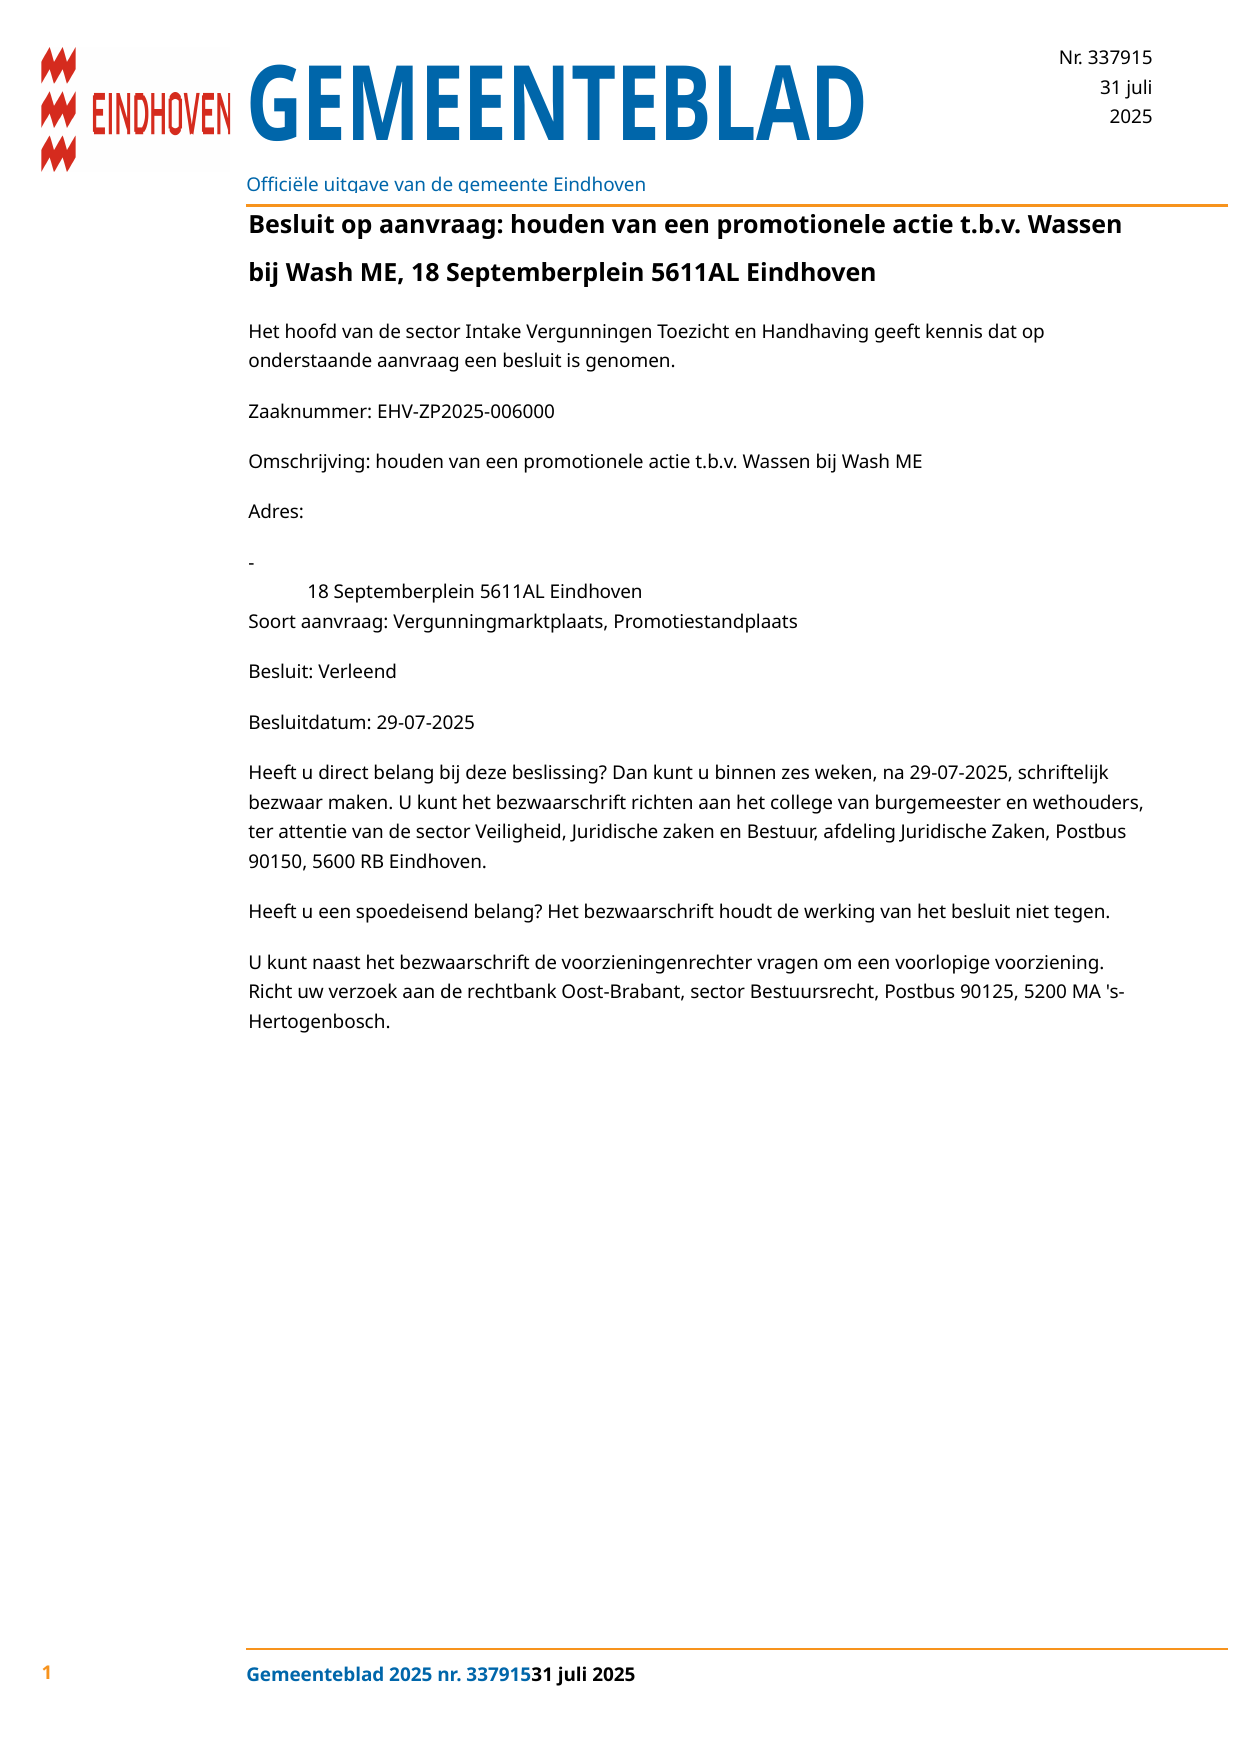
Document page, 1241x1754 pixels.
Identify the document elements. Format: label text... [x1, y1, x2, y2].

text Heeft u een spoedeisend belang? Het bezwaarschrift houdt de werking van het besluit niet tegen. [248, 899, 1152, 924]
text Soort aanvraag: Vergunningmarktplaats, Promotiestandplaats [248, 608, 1152, 634]
picture [41, 47, 231, 172]
text Besluit: Verleend [248, 659, 1152, 684]
text Besluit op aanvraag: houden van een promotionele actie t.b.v. Wassen bij Wash ME, 18 Septemberplein 5611AL Eindhoven [248, 207, 1152, 288]
text Zaaknummer: EHV-ZP2025-006000 [248, 398, 1152, 424]
list 18 Septemberplein 5611AL Eindhoven [248, 579, 1152, 604]
text Het hoofd van de sector Intake Vergunningen Toezicht en Handhaving geeft kennis dat op onderstaande aanvraag een besluit is genomen. [248, 318, 1152, 373]
text Besluitdatum: 29-07-2025 [248, 709, 1152, 735]
text Adres: [248, 499, 1152, 524]
text Omschrijving: houden van een promotionele actie t.b.v. Wassen bij Wash ME [248, 448, 1152, 474]
text Heeft u direct belang bij deze beslissing? Dan kunt u binnen zes weken, na 29-07-2025, schriftelijk bezwaar maken. U kunt het bezwaarschrift richten aan het college van burgemeester en wethouders, ter attentie van de sector Veiligheid, Juridische zaken en Bestuur, afdeling Juridische Zaken, Postbus 90150, 5600 RB Eindhoven. [248, 759, 1152, 874]
text U kunt naast het bezwaarschrift de voorzieningenrechter vragen om een voorlopige voorziening. Richt uw verzoek aan de rechtbank Oost-Brabant, sector Bestuursrecht, Postbus 90125, 5200 MA 's-Hertogenbosch. [248, 949, 1152, 1034]
